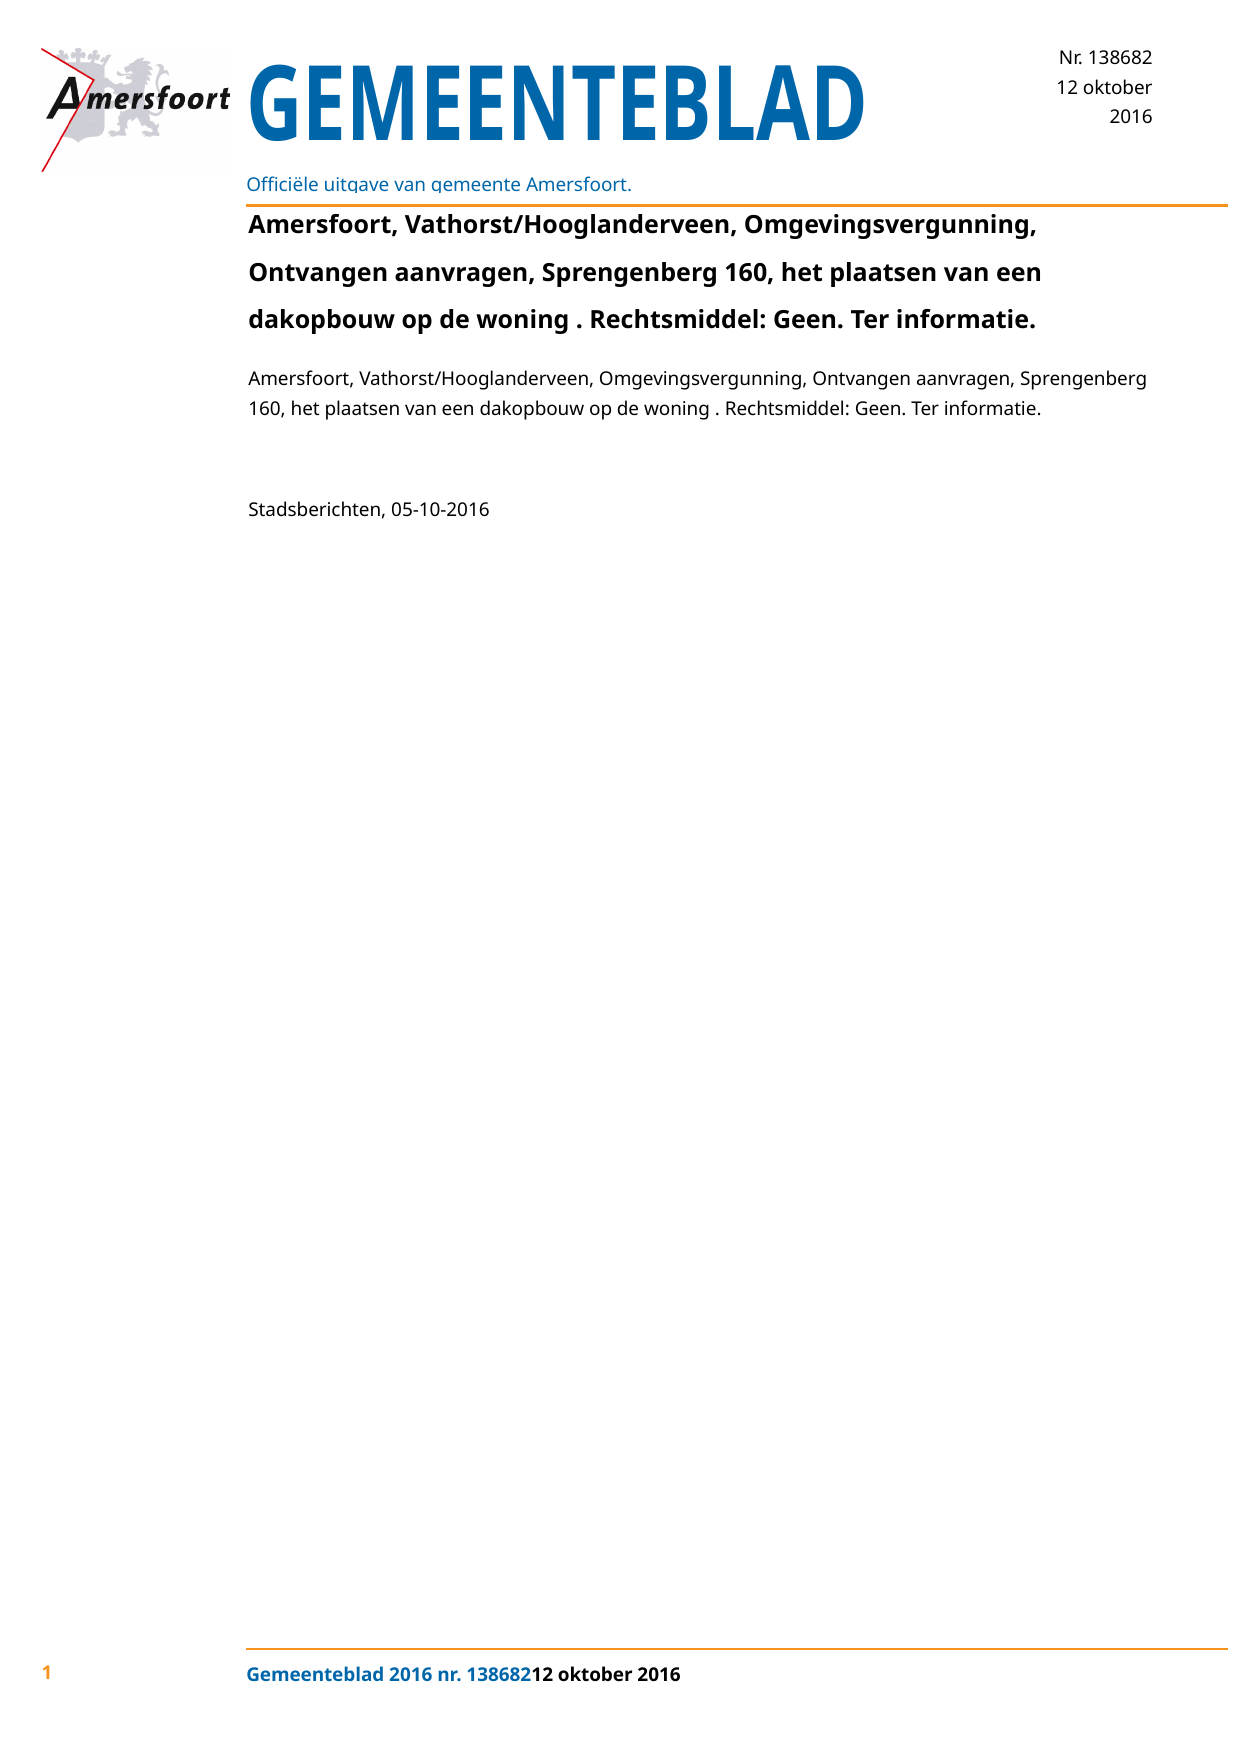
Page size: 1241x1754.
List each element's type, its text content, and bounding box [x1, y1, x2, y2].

picture [41, 47, 231, 172]
text Amersfoort, Vathorst/Hooglanderveen, Omgevingsvergunning, Ontvangen aanvragen, Sprengenberg 160, het plaatsen van een dakopbouw op de woning . Rechtsmiddel: Geen. Ter informatie. [248, 366, 1152, 421]
text Stadsberichten, 05-10-2016 [248, 496, 1152, 522]
text Amersfoort, Vathorst/Hooglanderveen, Omgevingsvergunning, Ontvangen aanvragen, Sprengenberg 160, het plaatsen van een dakopbouw op de woning . Rechtsmiddel: Geen. Ter informatie. [248, 207, 1152, 336]
